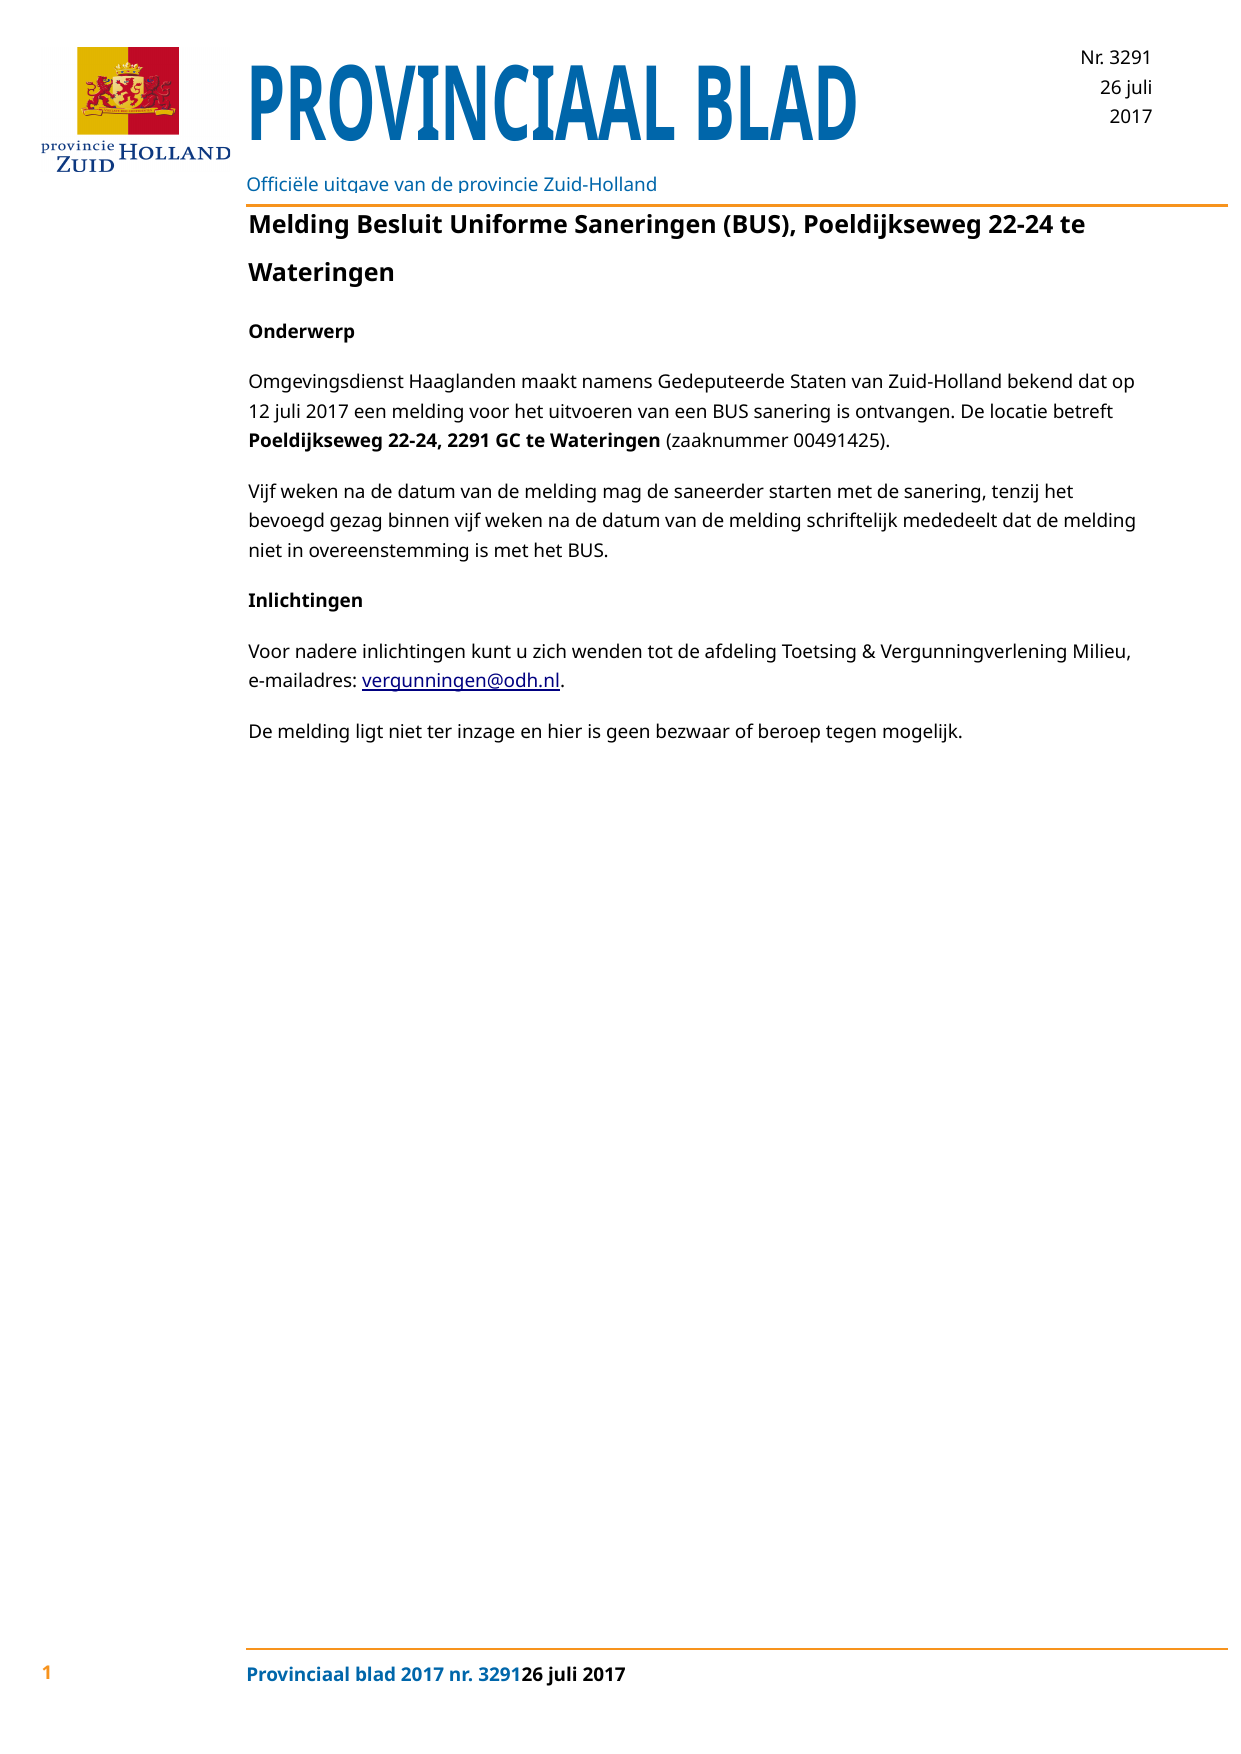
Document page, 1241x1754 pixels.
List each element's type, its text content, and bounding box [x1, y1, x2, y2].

text Omgevingsdienst Haaglanden maakt namens Gedeputeerde Staten van Zuid-Holland bekend dat op 12 juli 2017 een melding voor het uitvoeren van een BUS sanering is ontvangen. De locatie betreft Poeldijkseweg 22-24, 2291 GC te Wateringen (zaaknummer 00491425). [248, 368, 1152, 453]
picture [41, 47, 231, 172]
text Vijf weken na de datum van de melding mag de saneerder starten met de sanering, tenzij het bevoegd gezag binnen vijf weken na de datum van de melding schriftelijk mededeelt dat de melding niet in overeenstemming is met het BUS. [248, 478, 1152, 563]
text Voor nadere inlichtingen kunt u zich wenden tot de afdeling Toetsing & Vergunningverlening Milieu, e-mailadres: vergunningen@odh.nl. [248, 638, 1152, 693]
text Melding Besluit Uniforme Saneringen (BUS), Poeldijkseweg 22-24 te Wateringen [248, 207, 1152, 288]
text Onderwerp [248, 318, 1152, 344]
text De melding ligt niet ter inzage en hier is geen bezwaar of beroep tegen mogelijk. [248, 718, 1152, 744]
text Inlichtingen [248, 587, 1152, 613]
